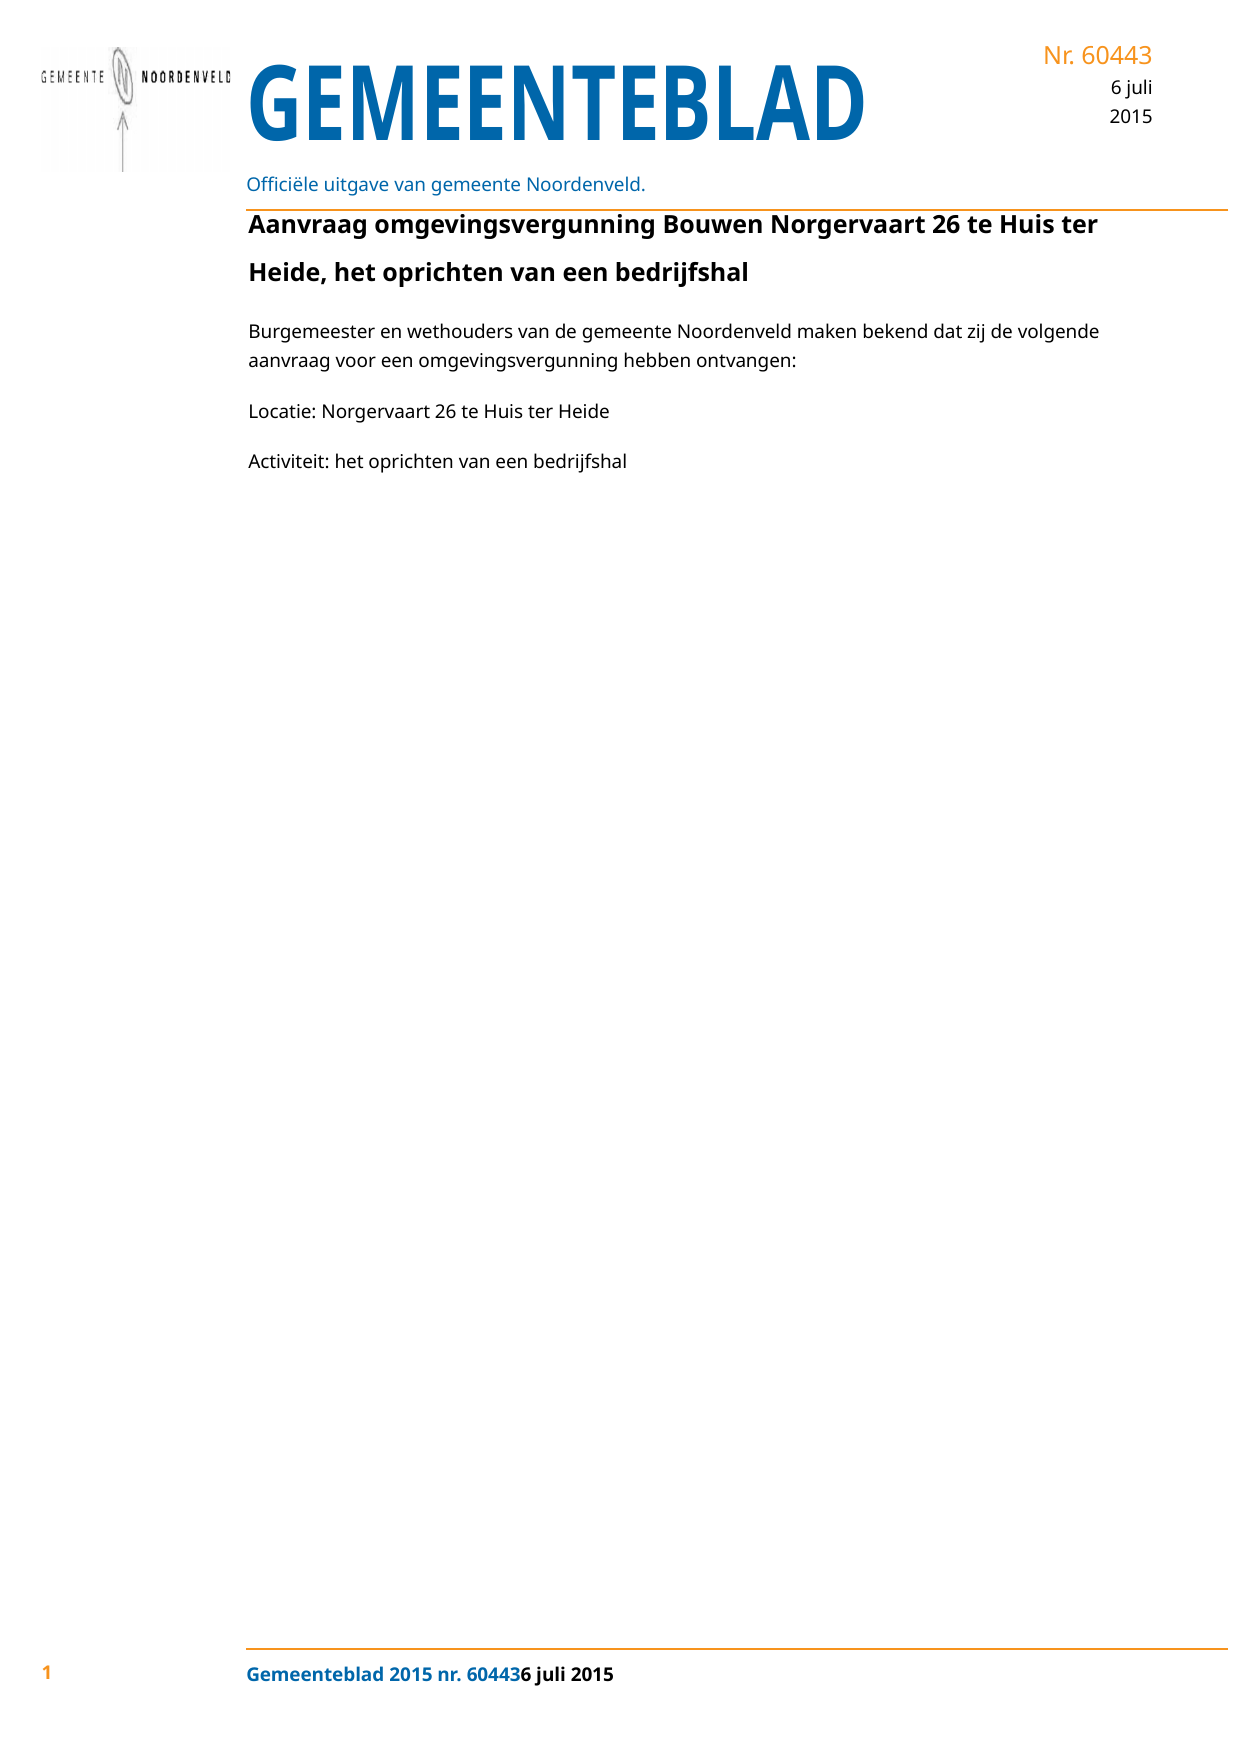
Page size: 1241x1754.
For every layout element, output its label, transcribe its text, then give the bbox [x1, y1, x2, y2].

text Locatie: Norgervaart 26 te Huis ter Heide [248, 398, 1152, 424]
picture [41, 47, 231, 172]
text Burgemeester en wethouders van de gemeente Noordenveld maken bekend dat zij de volgende aanvraag voor een omgevingsvergunning hebben ontvangen: [248, 318, 1152, 373]
text Aanvraag omgevingsvergunning Bouwen Norgervaart 26 te Huis ter Heide, het oprichten van een bedrijfshal [248, 211, 1152, 288]
text Activiteit: het oprichten van een bedrijfshal [248, 448, 1152, 474]
